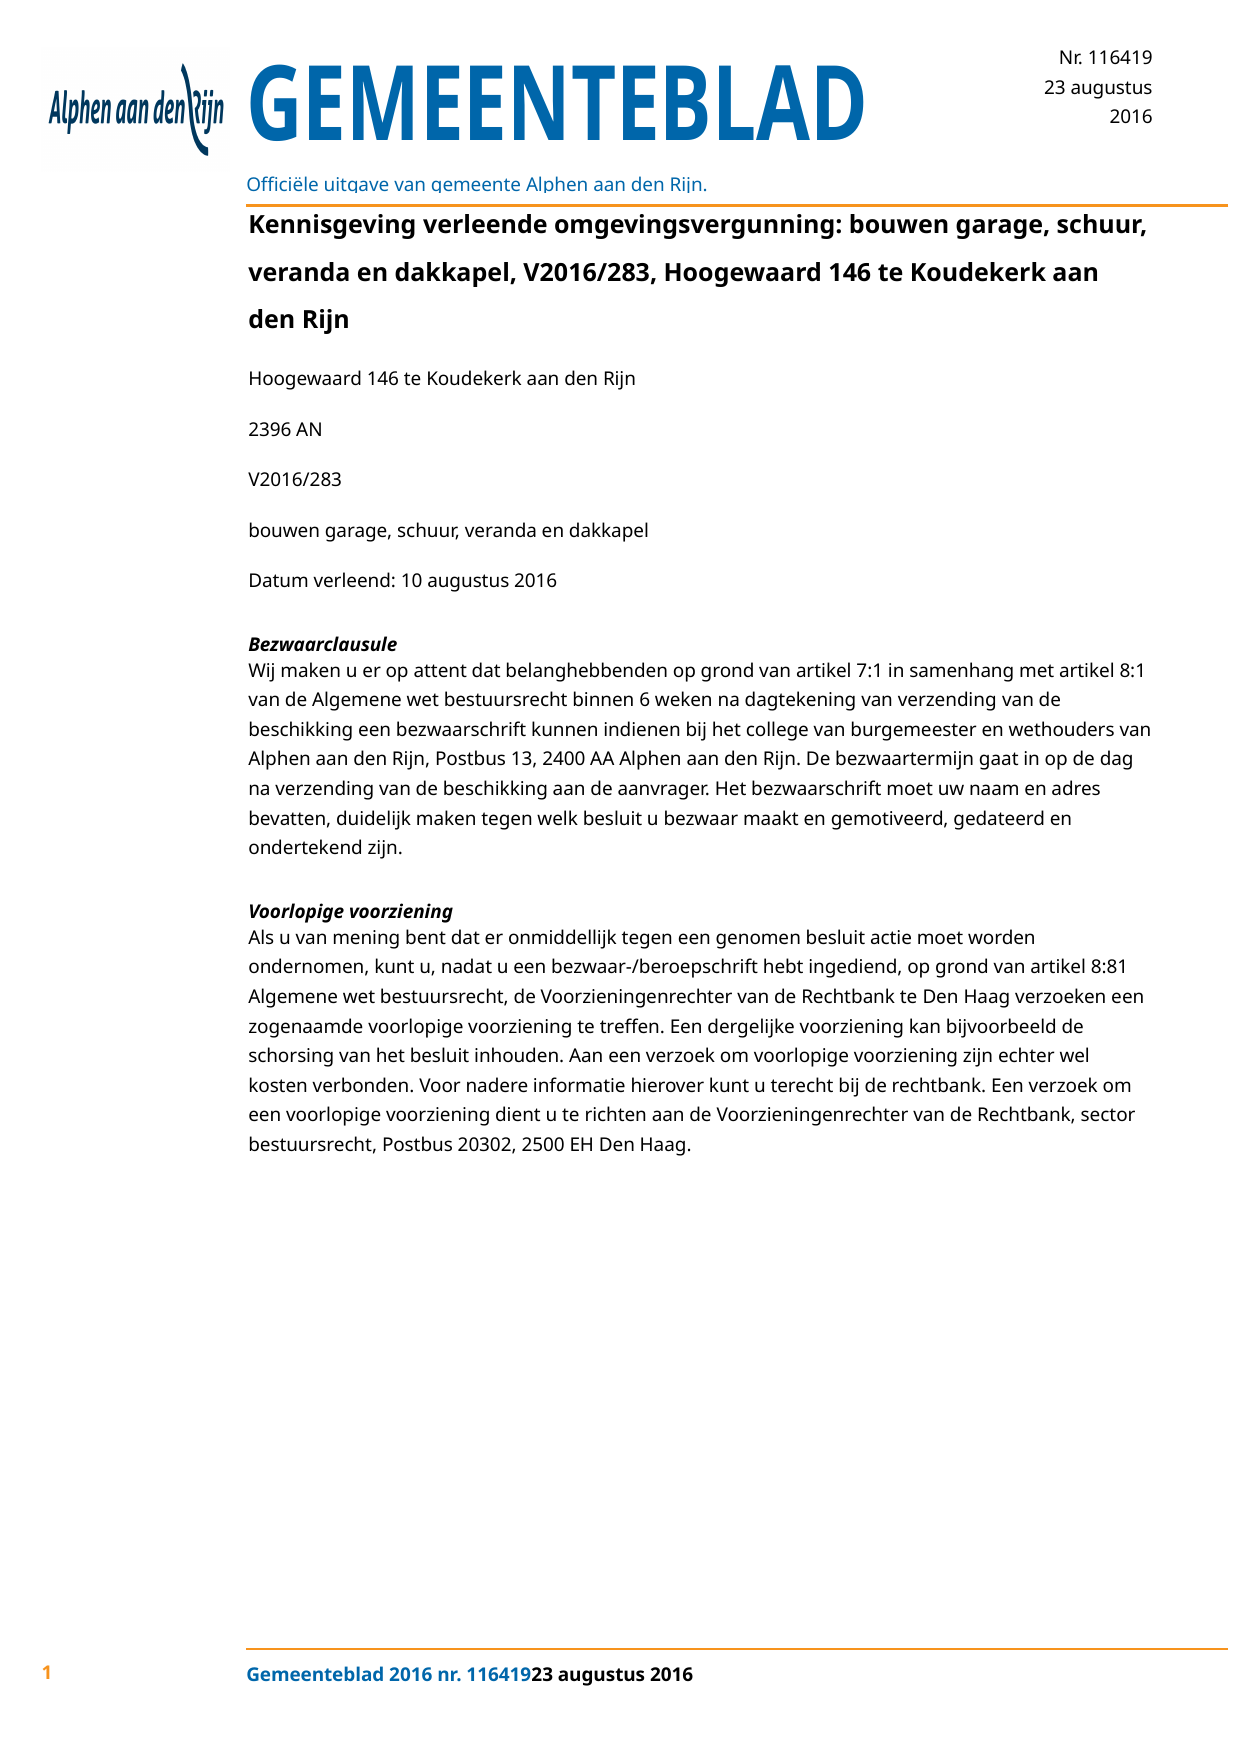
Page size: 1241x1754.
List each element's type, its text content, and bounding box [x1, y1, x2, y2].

text 2396 AN [248, 416, 1152, 442]
text Datum verleend: 10 augustus 2016 [248, 567, 1152, 593]
text bouwen garage, schuur, veranda en dakkapel [248, 517, 1152, 542]
text Kennisgeving verleende omgevingsvergunning: bouwen garage, schuur, veranda en dakkapel, V2016/283, Hoogewaard 146 te Koudekerk aan den Rijn [248, 207, 1152, 336]
text Wij maken u er op attent dat belanghebbenden op grond van artikel 7:1 in samenhang met artikel 8:1 van de Algemene wet bestuursrecht binnen 6 weken na dagtekening van verzending van de beschikking een bezwaarschrift kunnen indienen bij het college van burgemeester en wethouders van Alphen aan den Rijn, Postbus 13, 2400 AA Alphen aan den Rijn. De bezwaartermijn gaat in op de dag na verzending van de beschikking aan de aanvrager. Het bezwaarschrift moet uw naam en adres bevatten, duidelijk maken tegen welk besluit u bezwaar maakt en gemotiveerd, gedateerd en ondertekend zijn. [248, 657, 1152, 860]
text V2016/283 [248, 466, 1152, 492]
text Bezwaarclausule [248, 631, 1152, 657]
text Als u van mening bent dat er onmiddellijk tegen een genomen besluit actie moet worden ondernomen, kunt u, nadat u een bezwaar-/beroepschrift hebt ingediend, op grond van artikel 8:81 Algemene wet bestuursrecht, de Voorzieningenrechter van de Rechtbank te Den Haag verzoeken een zogenaamde voorlopige voorziening te treffen. Een dergelijke voorziening kan bijvoorbeeld de schorsing van het besluit inhouden. Aan een verzoek om voorlopige voorziening zijn echter wel kosten verbonden. Voor nadere informatie hierover kunt u terecht bij de rechtbank. Een verzoek om een voorlopige voorziening dient u te richten aan de Voorzieningenrechter van de Rechtbank, sector bestuursrecht, Postbus 20302, 2500 EH Den Haag. [248, 924, 1152, 1157]
text Hoogewaard 146 te Koudekerk aan den Rijn [248, 366, 1152, 391]
text Voorlopige voorziening [248, 898, 1152, 924]
picture [41, 47, 231, 172]
